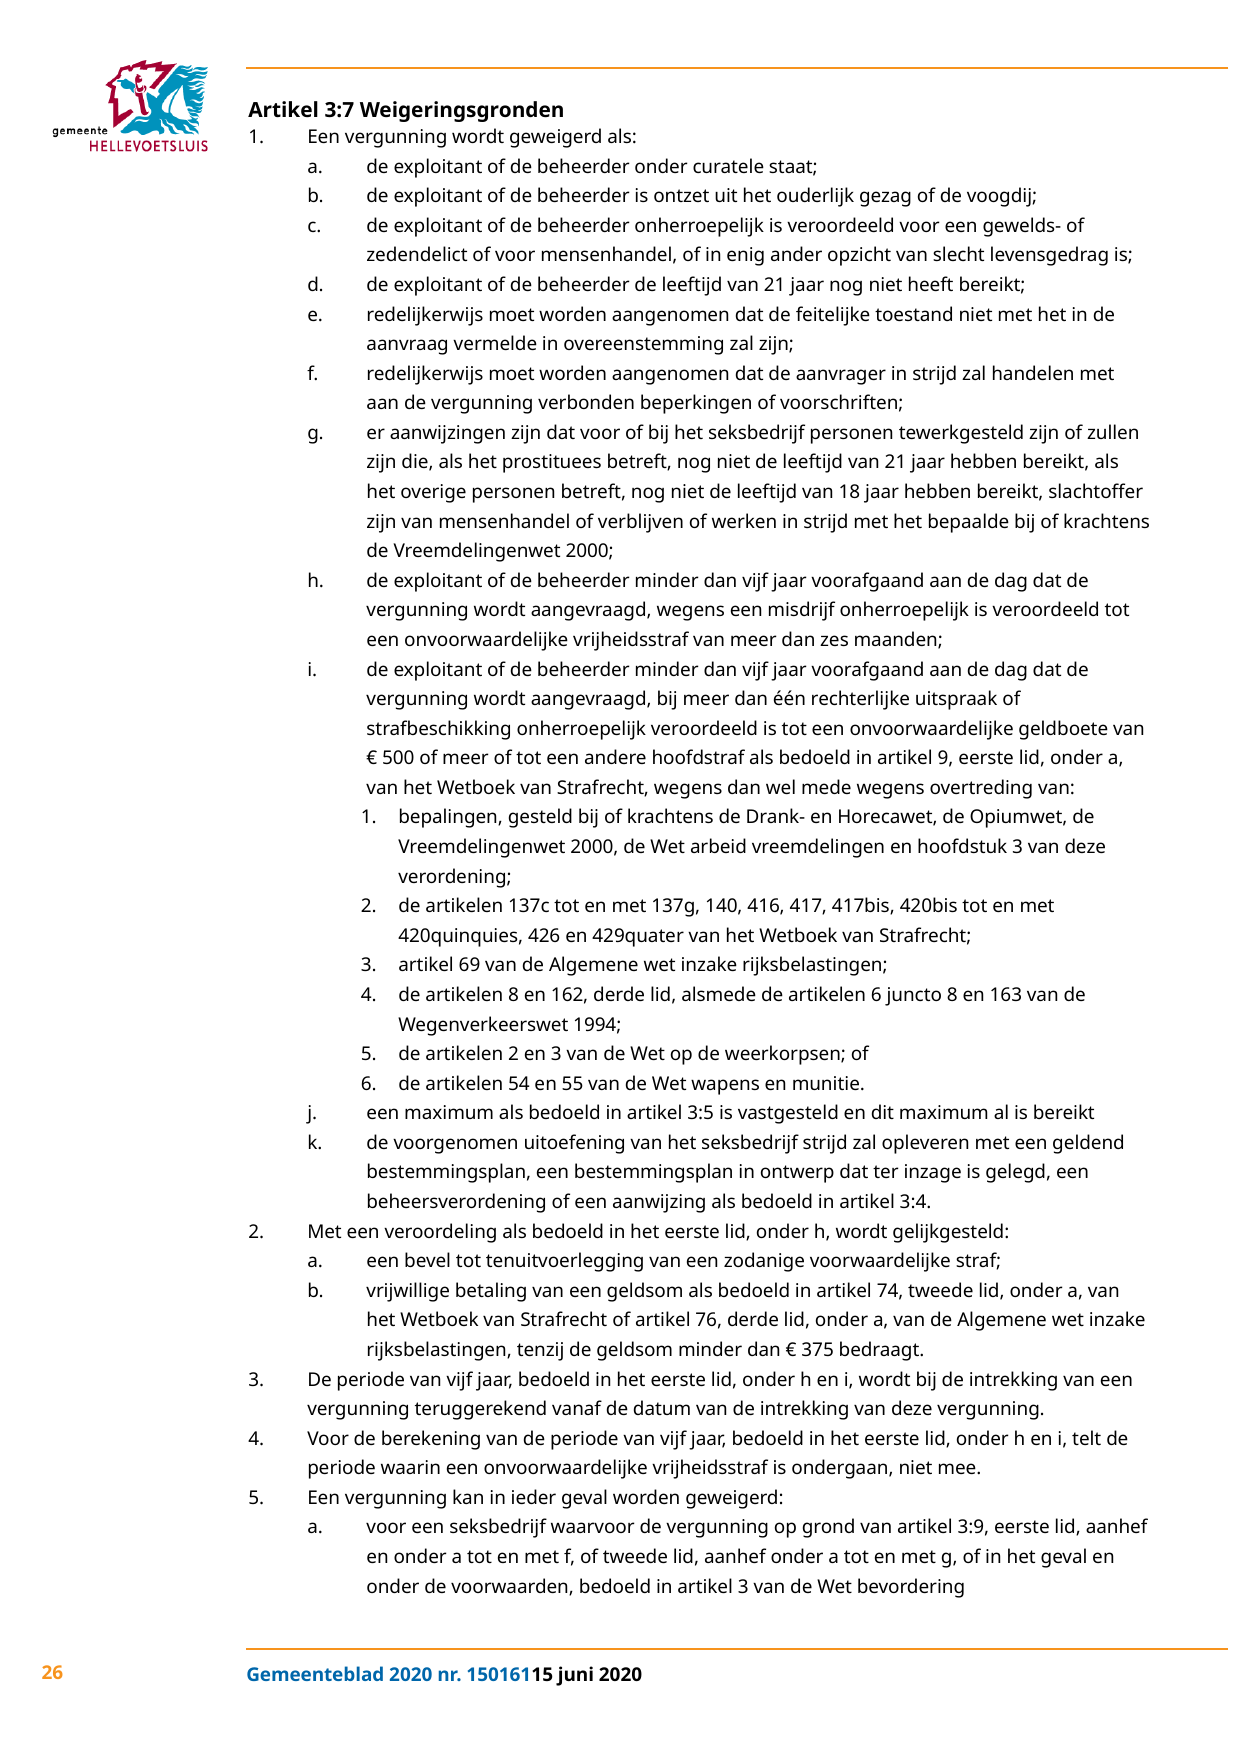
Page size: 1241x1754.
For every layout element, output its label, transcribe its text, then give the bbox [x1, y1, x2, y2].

list de exploitant of de beheerder minder dan vijf jaar voorafgaand aan de dag dat de vergunning wordt aangevraagd, wegens een misdrijf onherroepelijk is veroordeeld tot een onvoorwaardelijke vrijheidsstraf van meer dan zes maanden; [307, 567, 1152, 652]
list De periode van vijf jaar, bedoeld in het eerste lid, onder h en i, wordt bij de intrekking van een vergunning teruggerekend vanaf de datum van de intrekking van deze vergunning. [248, 1366, 1152, 1421]
text Artikel 3:7 Weigeringsgronden [248, 95, 1152, 123]
list Een vergunning wordt geweigerd als: [248, 123, 1152, 149]
list redelijkerwijs moet worden aangenomen dat de aanvrager in strijd zal handelen met aan de vergunning verbonden beperkingen of voorschriften; [307, 360, 1152, 415]
list de exploitant of de beheerder de leeftijd van 21 jaar nog niet heeft bereikt; [307, 271, 1152, 297]
list Voor de berekening van de periode van vijf jaar, bedoeld in het eerste lid, onder h en i, telt de periode waarin een onvoorwaardelijke vrijheidsstraf is ondergaan, niet mee. [248, 1425, 1152, 1480]
list de exploitant of de beheerder onder curatele staat; [307, 153, 1152, 178]
list de artikelen 54 en 55 van de Wet wapens en munitie. [361, 1070, 1152, 1096]
list artikel 69 van de Algemene wet inzake rijksbelastingen; [361, 952, 1152, 977]
list er aanwijzingen zijn dat voor of bij het seksbedrijf personen tewerkgesteld zijn of zullen zijn die, als het prostituees betreft, nog niet de leeftijd van 21 jaar hebben bereikt, als het overige personen betreft, nog niet de leeftijd van 18 jaar hebben bereikt, slachtoffer zijn van mensenhandel of verblijven of werken in strijd met het bepaalde bij of krachtens de Vreemdelingenwet 2000; [307, 419, 1152, 563]
list de artikelen 2 en 3 van de Wet op de weerkorpsen; of [361, 1040, 1152, 1066]
list een bevel tot tenuitvoerlegging van een zodanige voorwaardelijke straf; [307, 1247, 1152, 1273]
picture [41, 47, 231, 172]
list Een vergunning kan in ieder geval worden geweigerd: [248, 1484, 1152, 1510]
list de exploitant of de beheerder minder dan vijf jaar voorafgaand aan de dag dat de vergunning wordt aangevraagd, bij meer dan één rechterlijke uitspraak of strafbeschikking onherroepelijk veroordeeld is tot een onvoorwaardelijke geldboete van € 500 of meer of tot een andere hoofdstraf als bedoeld in artikel 9, eerste lid, onder a, van het Wetboek van Strafrecht, wegens dan wel mede wegens overtreding van: [307, 656, 1152, 800]
list de artikelen 137c tot en met 137g, 140, 416, 417, 417bis, 420bis tot en met 420quinquies, 426 en 429quater van het Wetboek van Strafrecht; [361, 892, 1152, 948]
list redelijkerwijs moet worden aangenomen dat de feitelijke toestand niet met het in de aanvraag vermelde in overeenstemming zal zijn; [307, 301, 1152, 356]
list bepalingen, gesteld bij of krachtens de Drank- en Horecawet, de Opiumwet, de Vreemdelingenwet 2000, de Wet arbeid vreemdelingen en hoofdstuk 3 van deze verordening; [361, 804, 1152, 888]
list een maximum als bedoeld in artikel 3:5 is vastgesteld en dit maximum al is bereikt [307, 1099, 1152, 1125]
list Met een veroordeling als bedoeld in het eerste lid, onder h, wordt gelijkgesteld: [248, 1218, 1152, 1243]
list de exploitant of de beheerder onherroepelijk is veroordeeld voor een gewelds- of zedendelict of voor mensenhandel, of in enig ander opzicht van slecht levensgedrag is; [307, 212, 1152, 267]
list de artikelen 8 en 162, derde lid, alsmede de artikelen 6 juncto 8 en 163 van de Wegenverkeerswet 1994; [361, 981, 1152, 1036]
list de exploitant of de beheerder is ontzet uit het ouderlijk gezag of de voogdij; [307, 182, 1152, 208]
list de voorgenomen uitoefening van het seksbedrijf strijd zal opleveren met een geldend bestemmingsplan, een bestemmingsplan in ontwerp dat ter inzage is gelegd, een beheersverordening of een aanwijzing als bedoeld in artikel 3:4. [307, 1129, 1152, 1214]
list voor een seksbedrijf waarvoor de vergunning op grond van artikel 3:9, eerste lid, aanhef en onder a tot en met f, of tweede lid, aanhef onder a tot en met g, of in het geval en onder de voorwaarden, bedoeld in artikel 3 van de Wet bevordering [307, 1514, 1152, 1598]
list vrijwillige betaling van een geldsom als bedoeld in artikel 74, tweede lid, onder a, van het Wetboek van Strafrecht of artikel 76, derde lid, onder a, van de Algemene wet inzake rijksbelastingen, tenzij de geldsom minder dan € 375 bedraagt. [307, 1277, 1152, 1362]
